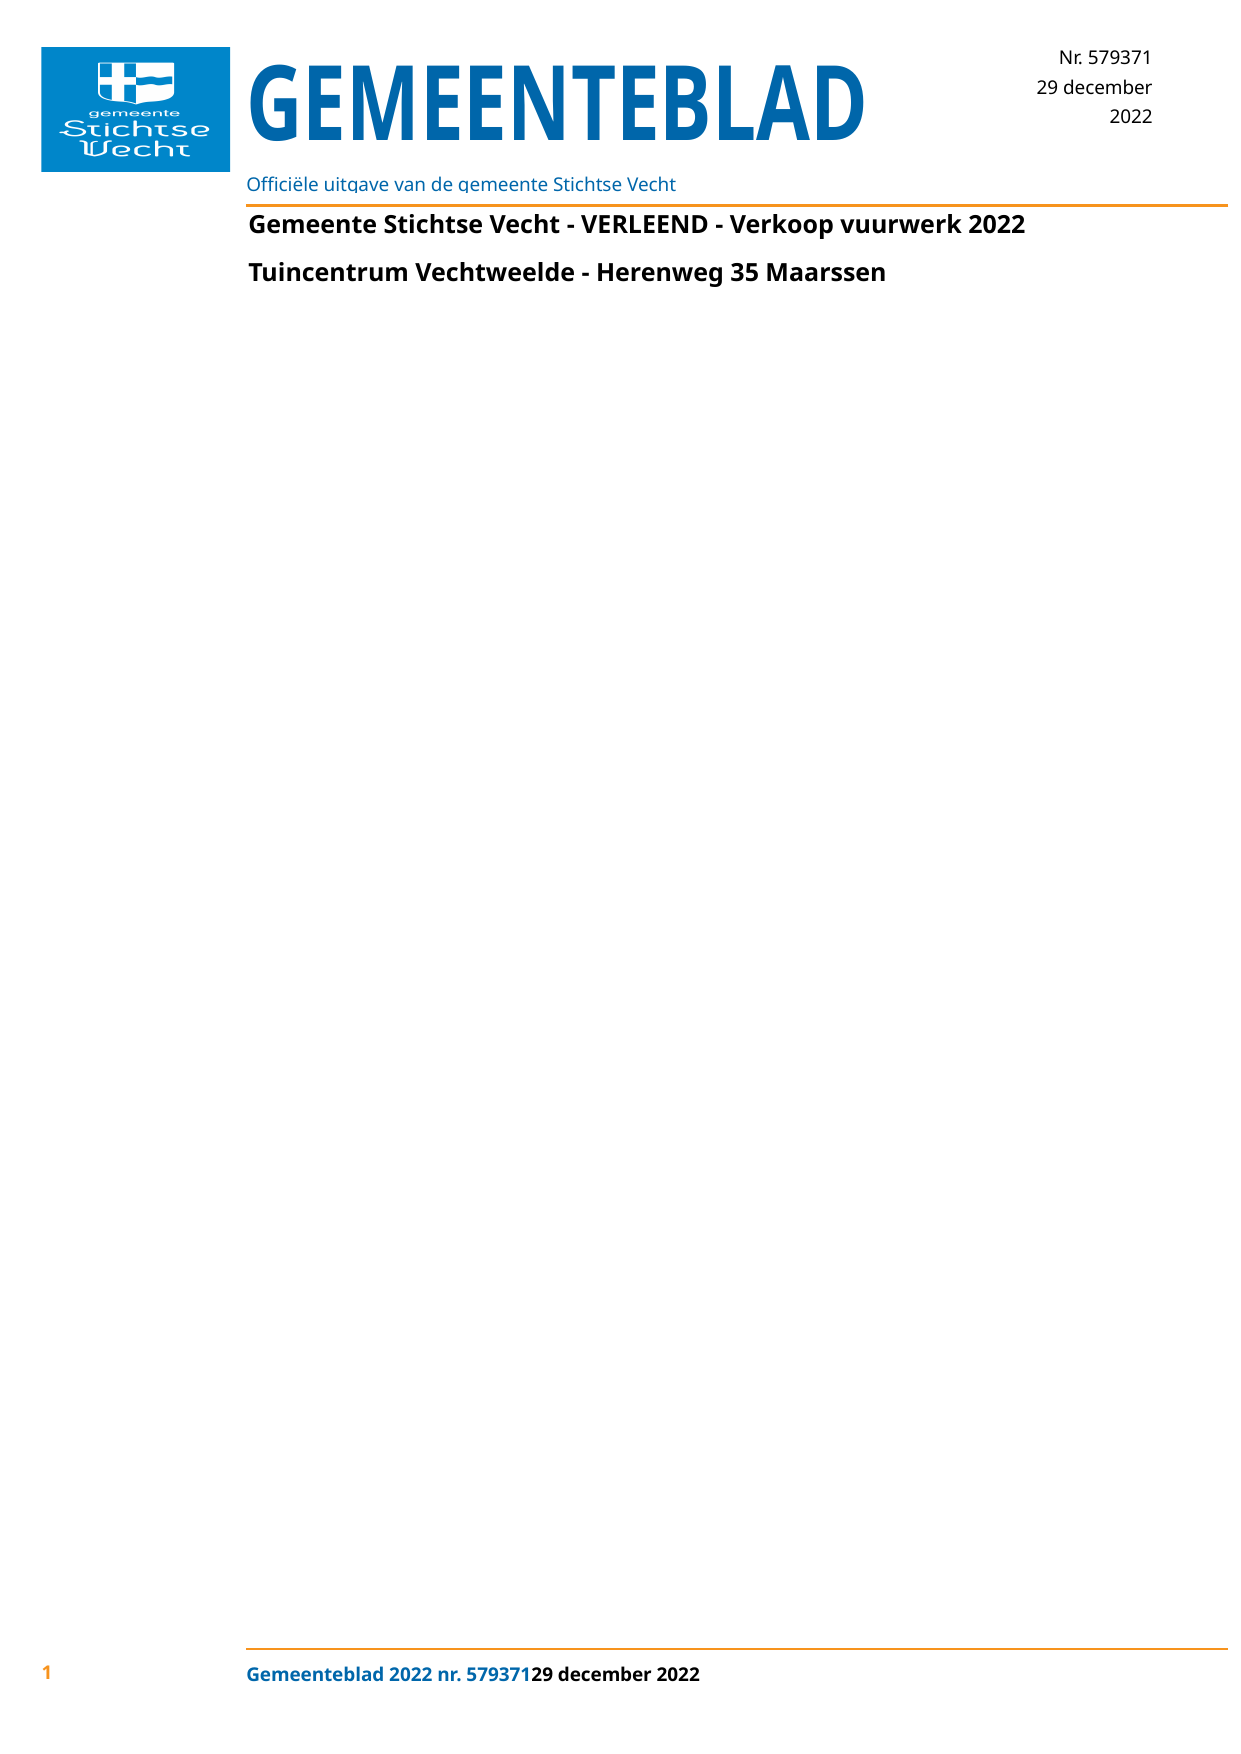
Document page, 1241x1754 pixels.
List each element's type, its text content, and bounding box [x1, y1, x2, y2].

picture [99, 63, 135, 101]
text Gemeente Stichtse Vecht - VERLEEND - Verkoop vuurwerk 2022 Tuincentrum Vechtweelde - Herenweg 35 Maarssen [248, 207, 1152, 288]
picture [137, 63, 174, 103]
